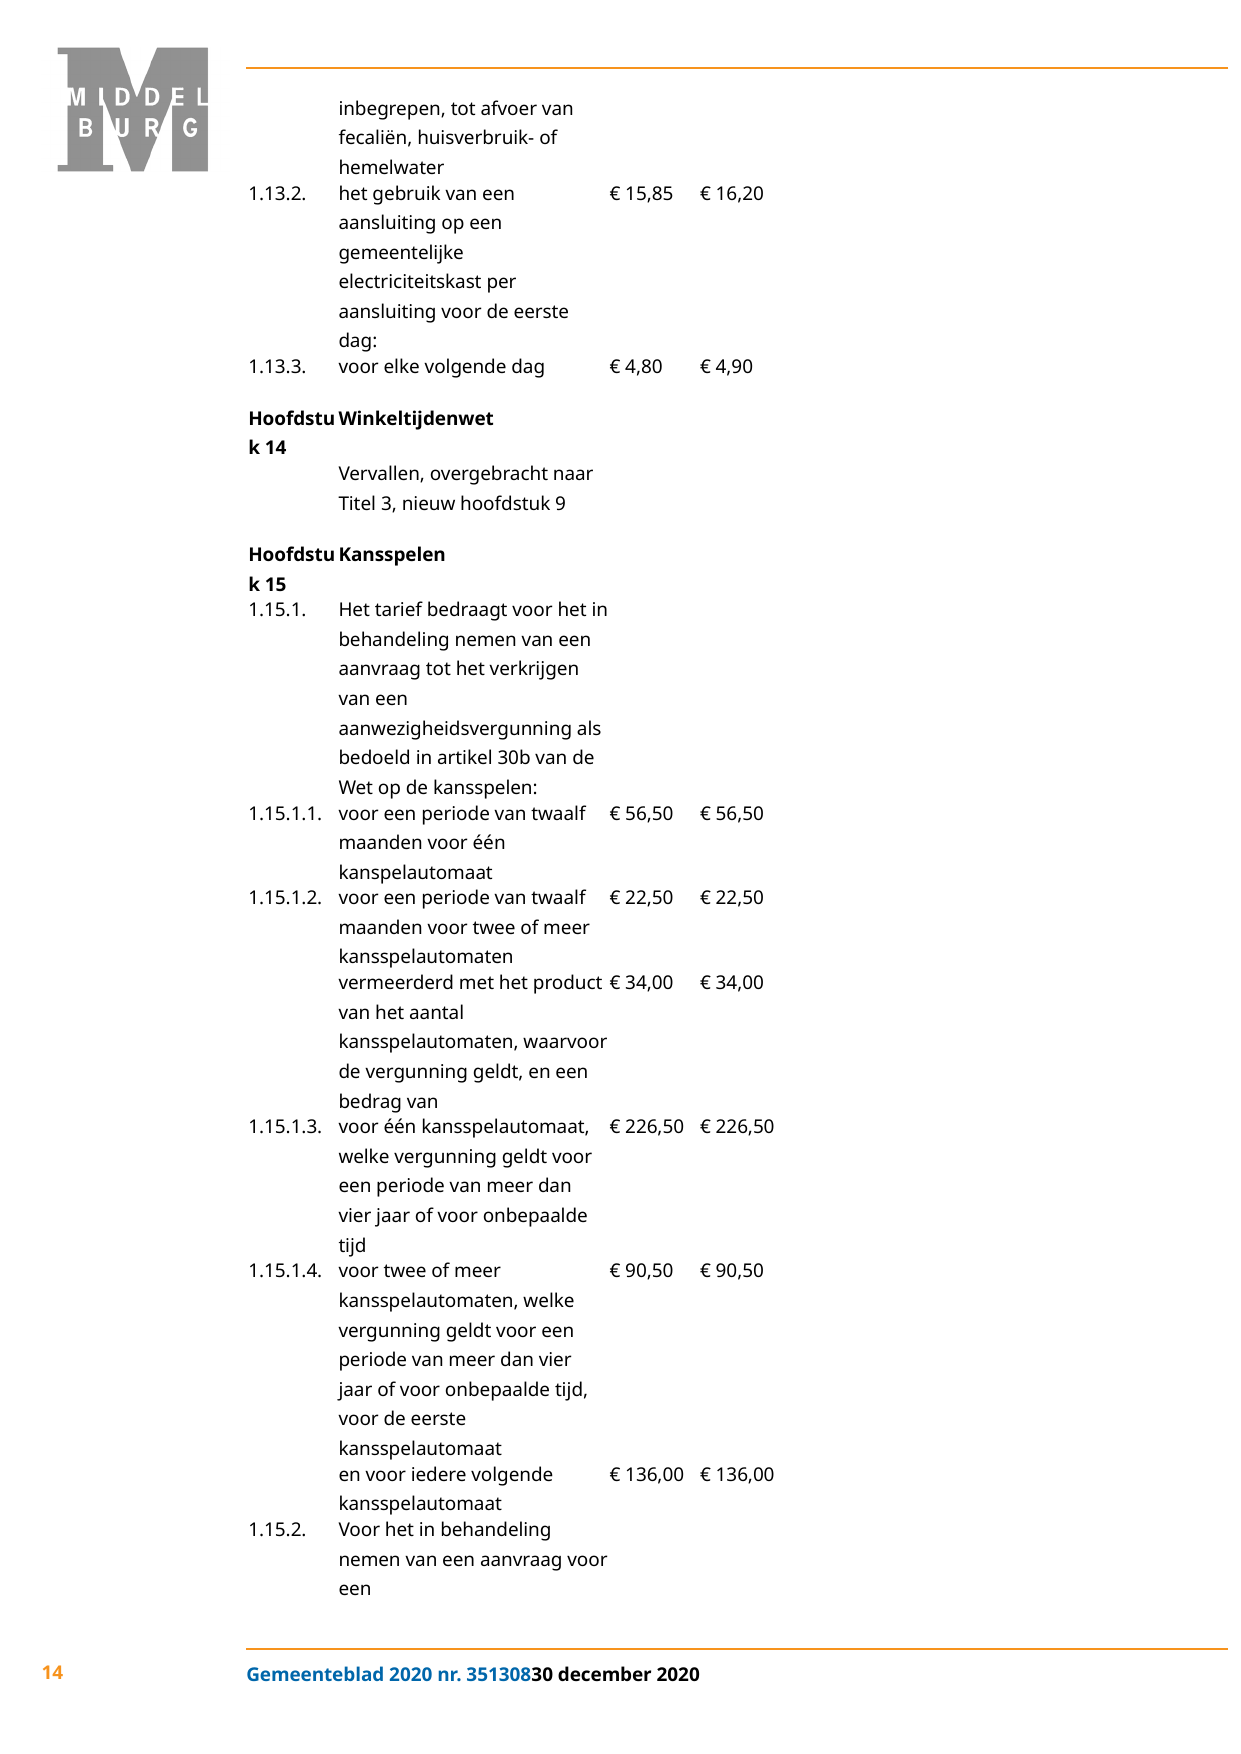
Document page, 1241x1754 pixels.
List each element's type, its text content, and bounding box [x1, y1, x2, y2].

table_cell € 4,90 [700, 353, 790, 379]
table_cell [700, 541, 790, 596]
table_cell [881, 1258, 971, 1461]
table_cell [881, 800, 971, 884]
table_cell [1061, 1258, 1152, 1461]
table_cell Hoofdstuk 15 [248, 541, 338, 596]
table_cell [609, 1516, 700, 1601]
table_cell [700, 95, 790, 180]
table_cell [881, 970, 971, 1113]
table_cell [881, 596, 971, 800]
table_cell [700, 379, 790, 405]
table_cell voor een periode van twaalf maanden voor twee of meer kansspelautomaten [338, 885, 609, 969]
table_cell [971, 1516, 1061, 1601]
table_cell € 90,50 [700, 1258, 790, 1461]
table_cell 1.13.2. [248, 180, 338, 353]
table_cell [1061, 541, 1152, 596]
table_cell [700, 596, 790, 800]
table_cell [971, 596, 1061, 800]
table_cell [248, 379, 338, 405]
table_cell [1061, 405, 1152, 460]
table_cell [790, 541, 881, 596]
table_cell 1.13.3. [248, 353, 338, 379]
table_cell [881, 1114, 971, 1258]
table_cell € 226,50 [609, 1114, 700, 1258]
table_cell [338, 515, 609, 541]
table_cell [1061, 1114, 1152, 1258]
table_cell [248, 460, 338, 515]
table_cell [609, 95, 700, 180]
table_cell 1.15.1.3. [248, 1114, 338, 1258]
table_cell voor twee of meer kansspelautomaten, welke vergunning geldt voor een periode van meer dan vier jaar of voor onbepaalde tijd, voor de eerste kansspelautomaat [338, 1258, 609, 1461]
table_cell [971, 460, 1061, 515]
table_cell Kansspelen [338, 541, 609, 596]
table_cell Hoofdstuk 14 [248, 405, 338, 460]
table_cell [1061, 1516, 1152, 1601]
table_cell [881, 885, 971, 969]
table_cell Winkeltijdenwet [338, 405, 609, 460]
table_cell [881, 379, 971, 405]
table_cell [881, 460, 971, 515]
table_cell [971, 405, 1061, 460]
table_cell [881, 541, 971, 596]
table_cell het gebruik van een aansluiting op een gemeentelijke electriciteitskast per aansluiting voor de eerste dag: [338, 180, 609, 353]
table_cell [790, 353, 881, 379]
table_cell [971, 885, 1061, 969]
table_cell [700, 1516, 790, 1601]
table_cell [790, 95, 881, 180]
table_cell [1061, 180, 1152, 353]
table_cell [1061, 353, 1152, 379]
table_cell [790, 970, 881, 1113]
table_cell [1061, 95, 1152, 180]
table_cell [971, 1114, 1061, 1258]
table_cell € 226,50 [700, 1114, 790, 1258]
table_cell [881, 515, 971, 541]
table_cell [338, 379, 609, 405]
table_cell [790, 596, 881, 800]
table_cell 1.15.1. [248, 596, 338, 800]
table_cell [248, 95, 338, 180]
table_cell [248, 515, 338, 541]
table_cell [971, 379, 1061, 405]
picture [41, 47, 231, 172]
table_cell € 22,50 [700, 885, 790, 969]
table_cell Vervallen, overgebracht naar Titel 3, nieuw hoofdstuk 9 [338, 460, 609, 515]
table_cell [790, 1516, 881, 1601]
table_cell € 34,00 [700, 970, 790, 1113]
table_cell [881, 1461, 971, 1516]
table_cell [609, 379, 700, 405]
table_cell [248, 1461, 338, 1516]
table_cell [609, 405, 700, 460]
table_cell [609, 460, 700, 515]
table_cell [790, 800, 881, 884]
table_cell € 90,50 [609, 1258, 700, 1461]
table_cell [700, 405, 790, 460]
table_cell [971, 515, 1061, 541]
table_cell € 56,50 [609, 800, 700, 884]
table_cell [790, 885, 881, 969]
table_cell [790, 1258, 881, 1461]
table_cell [700, 515, 790, 541]
table_cell [1061, 515, 1152, 541]
table_cell [1061, 970, 1152, 1113]
table_cell € 136,00 [609, 1461, 700, 1516]
table_cell 1.15.1.4. [248, 1258, 338, 1461]
table_cell inbegrepen, tot afvoer van fecaliën, huisverbruik- of hemelwater [338, 95, 609, 180]
table_cell [609, 515, 700, 541]
table_cell [971, 541, 1061, 596]
table_cell [1061, 800, 1152, 884]
table_cell € 4,80 [609, 353, 700, 379]
table_cell [609, 541, 700, 596]
table_cell [881, 1516, 971, 1601]
table_cell [971, 800, 1061, 884]
table_cell [881, 95, 971, 180]
table_cell en voor iedere volgende kansspelautomaat [338, 1461, 609, 1516]
table_cell Het tarief bedraagt voor het in behandeling nemen van een aanvraag tot het verkrijgen van een aanwezigheidsvergunning als bedoeld in artikel 30b van de Wet op de kansspelen: [338, 596, 609, 800]
table_cell [790, 379, 881, 405]
table_cell [700, 460, 790, 515]
table_cell [790, 180, 881, 353]
table_cell [1061, 460, 1152, 515]
table_cell [790, 405, 881, 460]
table_cell voor één kansspelautomaat, welke vergunning geldt voor een periode van meer dan vier jaar of voor onbepaalde tijd [338, 1114, 609, 1258]
table_cell vermeerderd met het product van het aantal kansspelautomaten, waarvoor de vergunning geldt, en een bedrag van [338, 970, 609, 1113]
table_cell € 34,00 [609, 970, 700, 1113]
table_cell [971, 95, 1061, 180]
table_cell [971, 353, 1061, 379]
table_cell voor elke volgende dag [338, 353, 609, 379]
table_cell [790, 515, 881, 541]
table_cell € 16,20 [700, 180, 790, 353]
table_cell [1061, 1461, 1152, 1516]
table_cell [971, 970, 1061, 1113]
table_cell [790, 1461, 881, 1516]
table_cell € 56,50 [700, 800, 790, 884]
table_cell [1061, 885, 1152, 969]
table_cell [881, 180, 971, 353]
table_cell 1.15.2. [248, 1516, 338, 1601]
table_cell [971, 1258, 1061, 1461]
table_cell [1061, 596, 1152, 800]
table_cell [881, 405, 971, 460]
table_cell voor een periode van twaalf maanden voor één kanspelautomaat [338, 800, 609, 884]
table_cell [1061, 379, 1152, 405]
table_cell [790, 1114, 881, 1258]
table_cell [971, 180, 1061, 353]
table_cell Voor het in behandeling nemen van een aanvraag voor een [338, 1516, 609, 1601]
table_cell [609, 596, 700, 800]
table_cell [248, 970, 338, 1113]
table_cell € 22,50 [609, 885, 700, 969]
table_cell [971, 1461, 1061, 1516]
table_cell [881, 353, 971, 379]
table_cell 1.15.1.1. [248, 800, 338, 884]
table_cell € 15,85 [609, 180, 700, 353]
table_cell € 136,00 [700, 1461, 790, 1516]
table_cell 1.15.1.2. [248, 885, 338, 969]
table_cell [790, 460, 881, 515]
